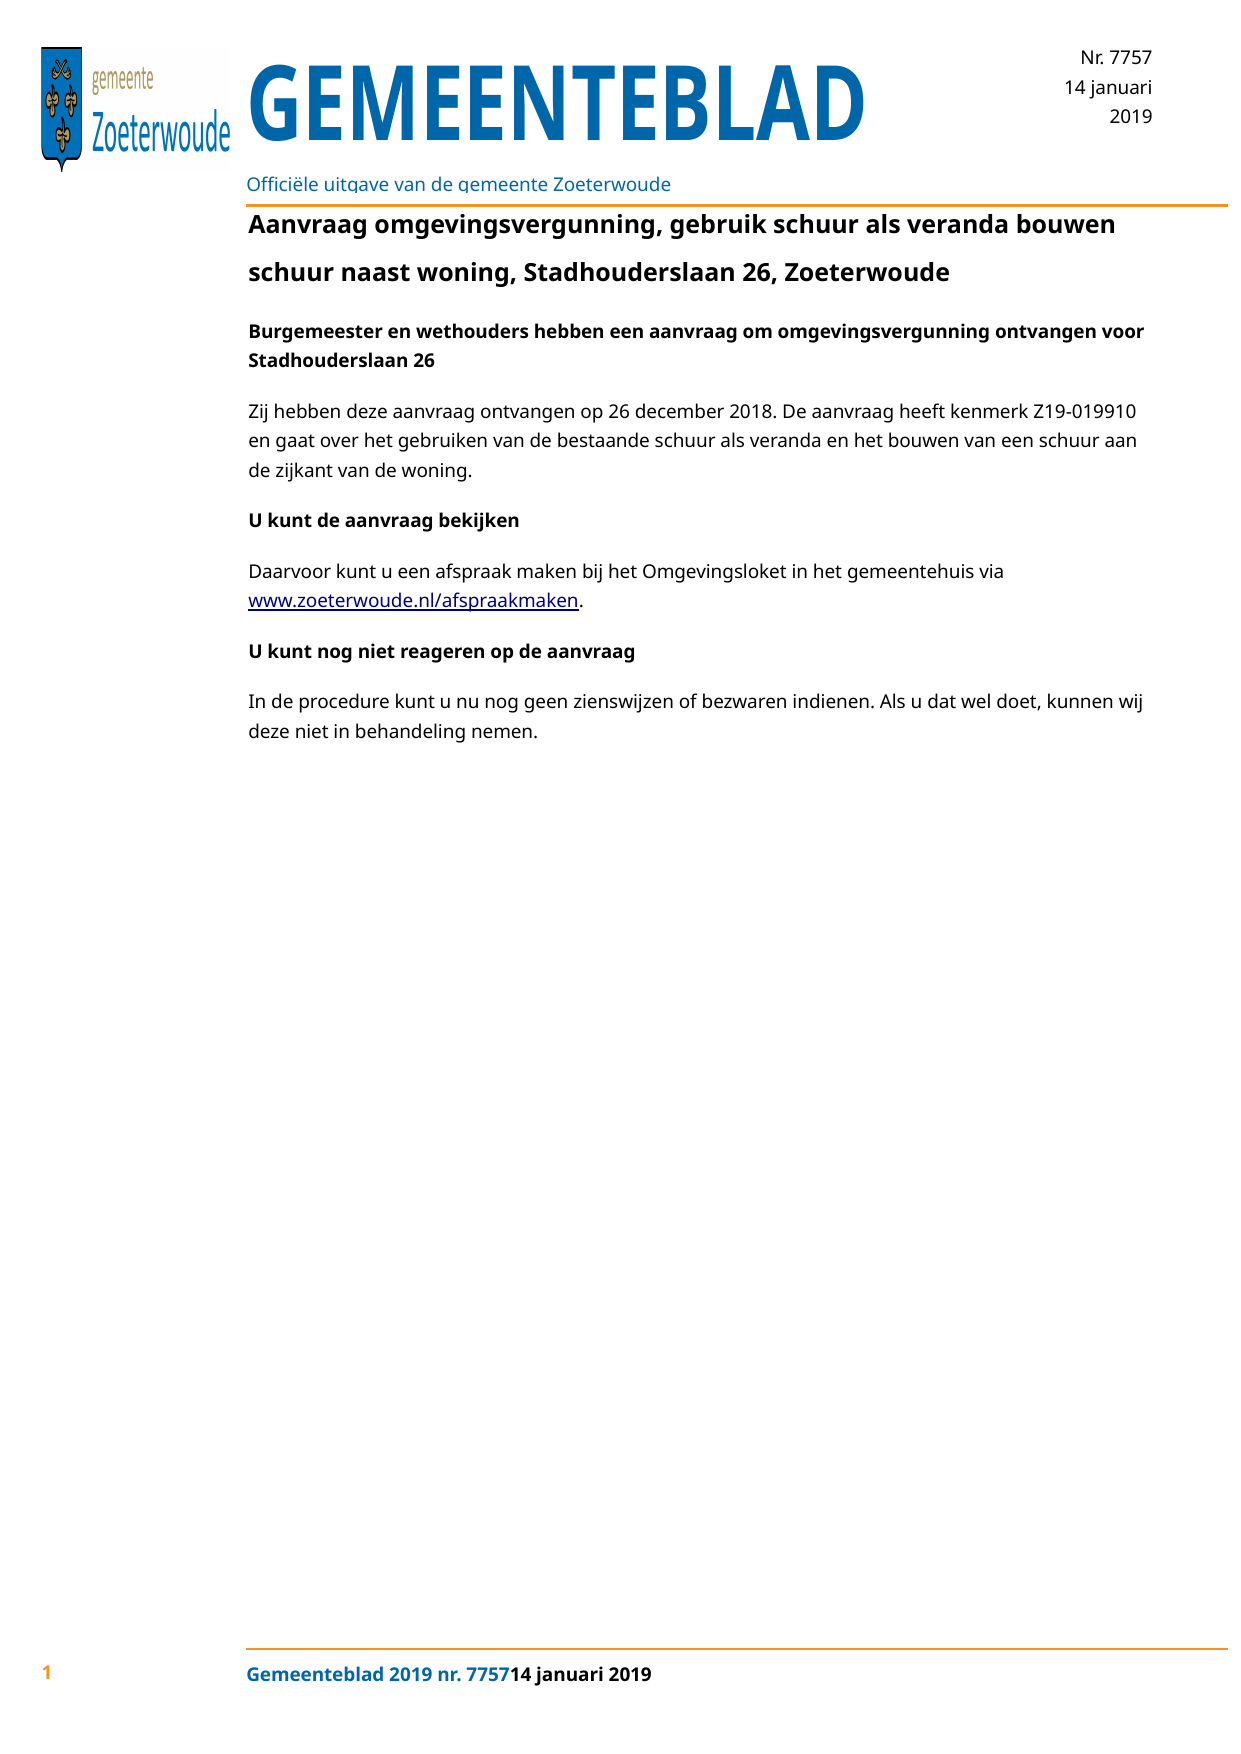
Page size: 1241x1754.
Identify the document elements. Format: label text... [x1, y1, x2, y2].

text Burgemeester en wethouders hebben een aanvraag om omgevingsvergunning ontvangen voor Stadhouderslaan 26 [248, 318, 1152, 373]
text Aanvraag omgevingsvergunning, gebruik schuur als veranda bouwen schuur naast woning, Stadhouderslaan 26, Zoeterwoude [248, 207, 1152, 288]
text Zij hebben deze aanvraag ontvangen op 26 december 2018. De aanvraag heeft kenmerk Z19-019910 en gaat over het gebruiken van de bestaande schuur als veranda en het bouwen van een schuur aan de zijkant van de woning. [248, 398, 1152, 483]
text In de procedure kunt u nu nog geen zienswijzen of bezwaren indienen. Als u dat wel doet, kunnen wij deze niet in behandeling nemen. [248, 688, 1152, 744]
text U kunt de aanvraag bekijken [248, 507, 1152, 533]
text Daarvoor kunt u een afspraak maken bij het Omgevingsloket in het gemeentehuis via www.zoeterwoude.nl/afspraakmaken. [248, 558, 1152, 613]
text U kunt nog niet reageren op de aanvraag [248, 638, 1152, 664]
picture [41, 47, 231, 172]
